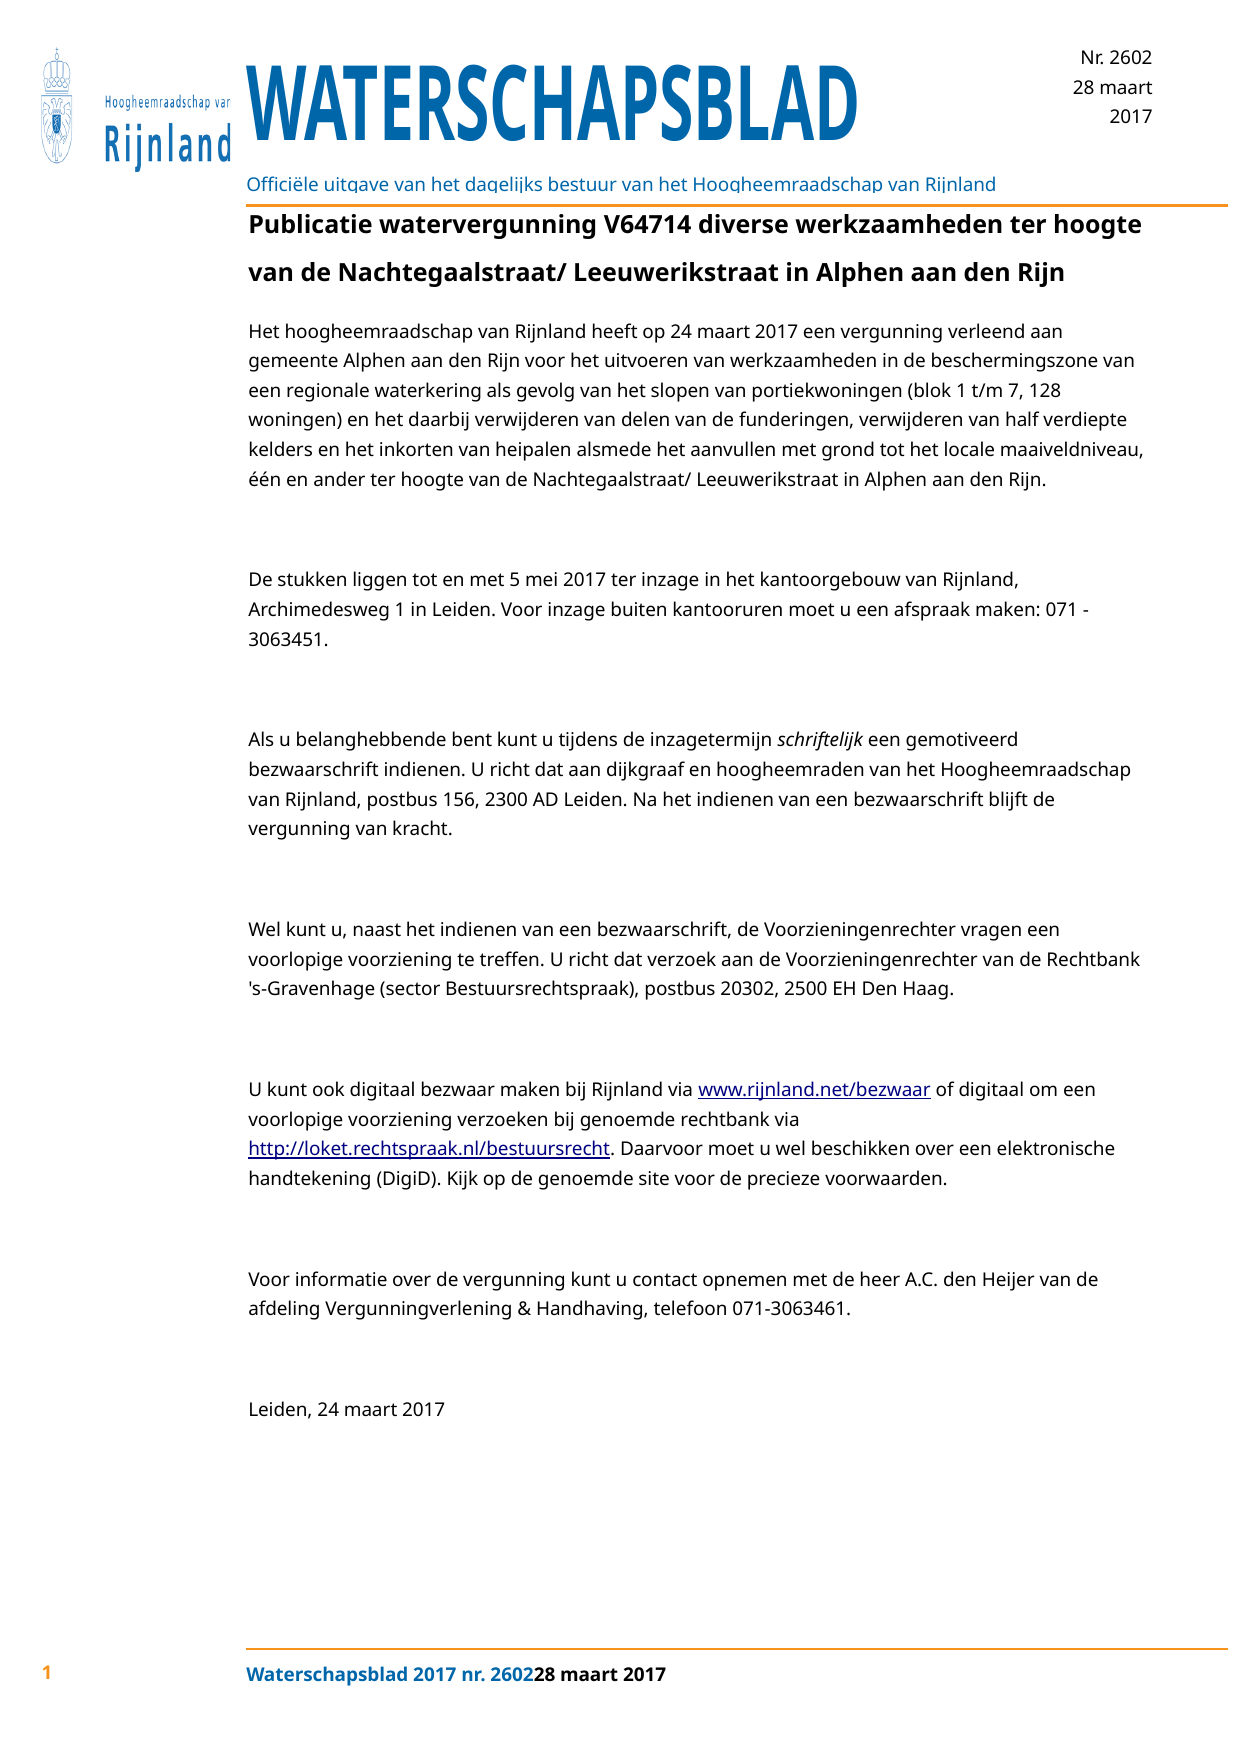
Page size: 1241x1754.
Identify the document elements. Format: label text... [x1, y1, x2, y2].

text Publicatie watervergunning V64714 diverse werkzaamheden ter hoogte van de Nachtegaalstraat/ Leeuwerikstraat in Alphen aan den Rijn [248, 207, 1152, 288]
text Het hoogheemraadschap van Rijnland heeft op 24 maart 2017 een vergunning verleend aan gemeente Alphen aan den Rijn voor het uitvoeren van werkzaamheden in de beschermingszone van een regionale waterkering als gevolg van het slopen van portiekwoningen (blok 1 t/m 7, 128 woningen) en het daarbij verwijderen van delen van de funderingen, verwijderen van half verdiepte kelders en het inkorten van heipalen alsmede het aanvullen met grond tot het locale maaiveldniveau, één en ander ter hoogte van de Nachtegaalstraat/ Leeuwerikstraat in Alphen aan den Rijn. [248, 318, 1152, 492]
text Leiden, 24 maart 2017 [248, 1396, 1152, 1422]
text Wel kunt u, naast het indienen van een bezwaarschrift, de Voorzieningenrechter vragen een voorlopige voorziening te treffen. U richt dat verzoek aan de Voorzieningenrechter van de Rechtbank 's-Gravenhage (sector Bestuursrechtspraak), postbus 20302, 2500 EH Den Haag. [248, 916, 1152, 1001]
text Als u belanghebbende bent kunt u tijdens de inzagetermijn schriftelijk een gemotiveerd bezwaarschrift indienen. U richt dat aan dijkgraaf en hoogheemraden van het Hoogheemraadschap van Rijnland, postbus 156, 2300 AD Leiden. Na het indienen van een bezwaarschrift blijft de vergunning van kracht. [248, 727, 1152, 841]
text De stukken liggen tot en met 5 mei 2017 ter inzage in het kantoorgebouw van Rijnland, Archimedesweg 1 in Leiden. Voor inzage buiten kantooruren moet u een afspraak maken: 071 - 3063451. [248, 567, 1152, 652]
text Voor informatie over de vergunning kunt u contact opnemen met de heer A.C. den Heijer van de afdeling Vergunningverlening & Handhaving, telefoon 071-3063461. [248, 1266, 1152, 1321]
picture [41, 47, 231, 172]
text U kunt ook digitaal bezwaar maken bij Rijnland via www.rijnland.net/bezwaar of digitaal om een voorlopige voorziening verzoeken bij genoemde rechtbank via http://loket.rechtspraak.nl/bestuursrecht. Daarvoor moet u wel beschikken over een elektronische handtekening (DigiD). Kijk op de genoemde site voor de precieze voorwaarden. [248, 1076, 1152, 1191]
